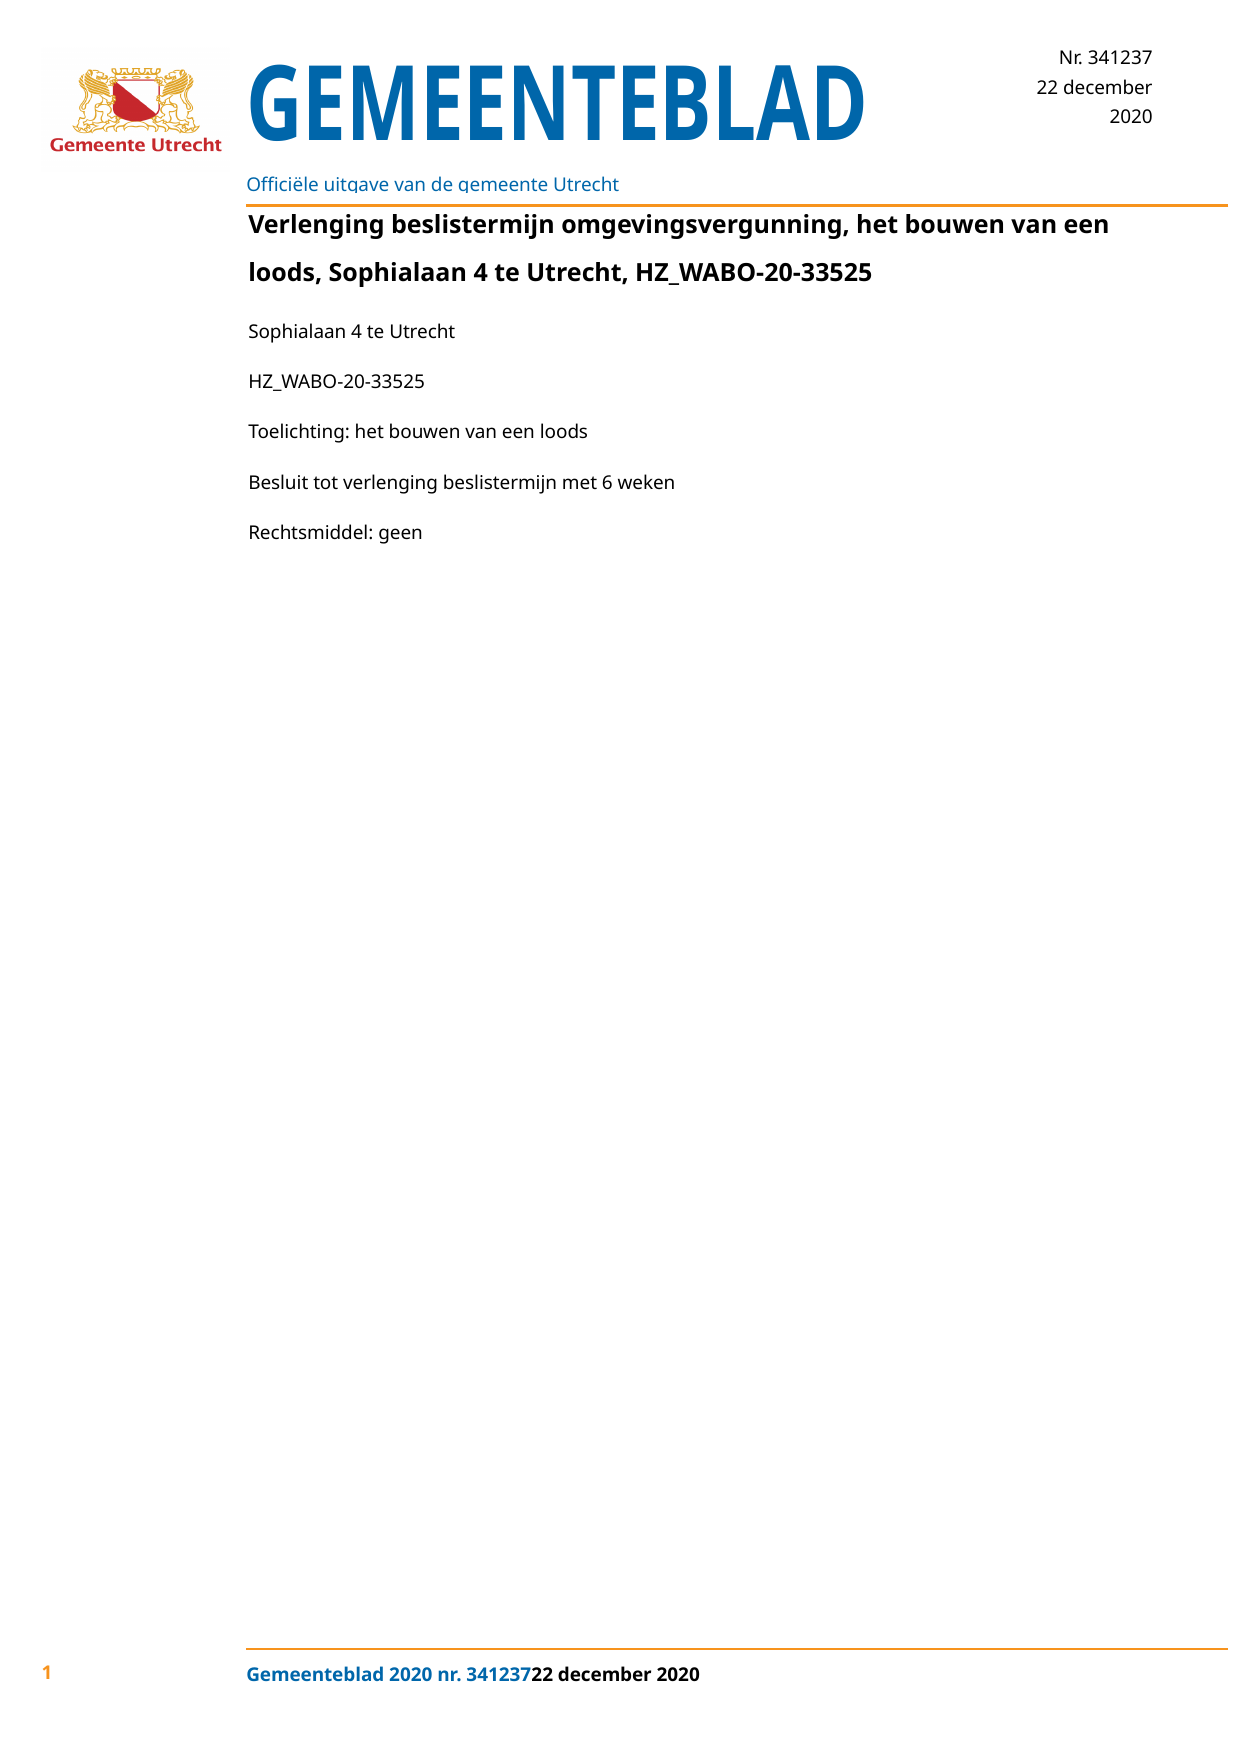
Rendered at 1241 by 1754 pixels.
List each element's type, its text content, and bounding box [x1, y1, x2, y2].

picture [41, 47, 231, 172]
text HZ_WABO-20-33525 [248, 368, 1152, 394]
text Verlenging beslistermijn omgevingsvergunning, het bouwen van een loods, Sophialaan 4 te Utrecht, HZ_WABO-20-33525 [248, 207, 1152, 288]
text Besluit tot verlenging beslistermijn met 6 weken [248, 469, 1152, 495]
text Sophialaan 4 te Utrecht [248, 318, 1152, 344]
text Toelichting: het bouwen van een loods [248, 419, 1152, 444]
text Rechtsmiddel: geen [248, 519, 1152, 545]
